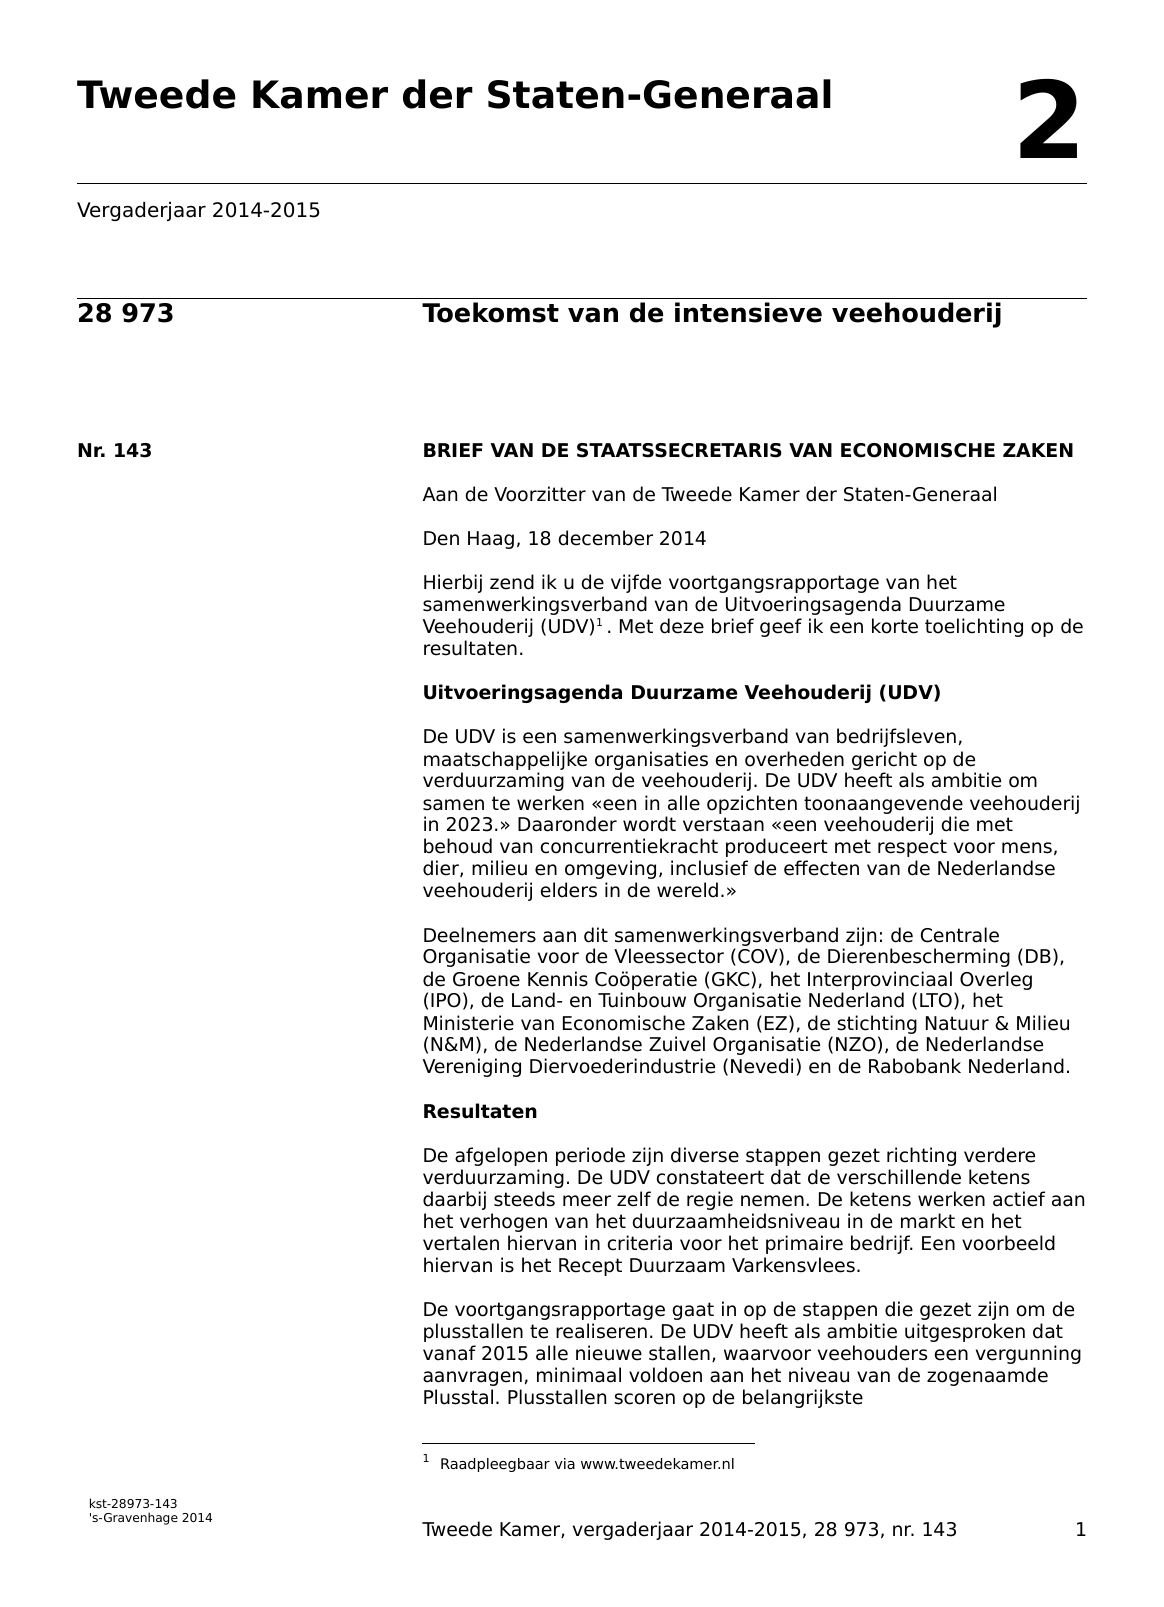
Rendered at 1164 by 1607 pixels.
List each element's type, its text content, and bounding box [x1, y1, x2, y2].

text kst-28973-143 [88, 1497, 323, 1511]
text Aan de Voorzitter van de Tweede Kamer der Staten-Generaal [422, 484, 1087, 506]
table_cell Vergaderjaar 2014-2015 [77, 184, 1087, 298]
text De afgelopen periode zijn diverse stappen gezet richting verdere verduurzaming. De UDV constateert dat de verschillende ketens daarbij steeds meer zelf de regie nemen. De ketens werken actief aan het verhogen van het duurzaamheidsniveau in de markt en het vertalen hiervan in criteria voor het primaire bedrijf. Een voorbeeld hiervan is het Recept Duurzaam Varkensvlees. [422, 1145, 1087, 1277]
subtitle Uitvoeringsagenda Duurzame Veehouderij (UDV) [422, 682, 1087, 704]
subtitle Resultaten [422, 1101, 1087, 1122]
text 's-Gravenhage 2014 [88, 1511, 323, 1525]
text De UDV is een samenwerkingsverband van bedrijfsleven, maatschappelijke organisaties en overheden gericht op de verduurzaming van de veehouderij. De UDV heeft als ambitie om samen te werken «een in alle opzichten toonaangevende veehouderij in 2023.» Daaronder wordt verstaan «een veehouderij die met behoud van concurrentiekracht produceert met respect voor mens, dier, milieu en omgeving, inclusief de effecten van de Nederlandse veehouderij elders in de wereld.» [422, 726, 1087, 902]
subtitle Nr. 143 BRIEF VAN DE STAATSSECRETARIS VAN ECONOMISCHE ZAKEN [77, 440, 1087, 462]
text De voortgangsrapportage gaat in op de stappen die gezet zijn om de plusstallen te realiseren. De UDV heeft als ambitie uitgesproken dat vanaf 2015 alle nieuwe stallen, waarvoor veehouders een vergunning aanvragen, minimaal voldoen aan het niveau van de zogenaamde Plusstal. Plusstallen scoren op de belangrijkste [422, 1299, 1087, 1409]
text Hierbij zend ik u de vijfde voortgangsrapportage van het samenwerkingsverband van de Uitvoeringsagenda Duurzame Veehouderij (UDV). Met deze brief geef ik een korte toelichting op de resultaten. [422, 572, 1087, 660]
table_header Tweede Kamer der Staten-Generaal [77, 59, 886, 183]
text Deelnemers aan dit samenwerkingsverband zijn: de Centrale Organisatie voor de Vleessector (COV), de Dierenbescherming (DB), de Groene Kennis Coöperatie (GKC), het Interprovinciaal Overleg (IPO), de Land- en Tuinbouw Organisatie Nederland (LTO), het Ministerie van Economische Zaken (EZ), de stichting Natuur & Milieu (N&M), de Nederlandse Zuivel Organisatie (NZO), de Nederlandse Vereniging Diervoederindustrie (Nevedi) en de Rabobank Nederland. [422, 924, 1087, 1078]
subtitle 28 973 Toekomst van de intensieve veehouderij [77, 299, 1087, 329]
table_header 2 [886, 59, 1087, 183]
text Raadpleegbaar via www.tweedekamer.nl [422, 1452, 1087, 1474]
text Den Haag, 18 december 2014 [422, 528, 1087, 550]
